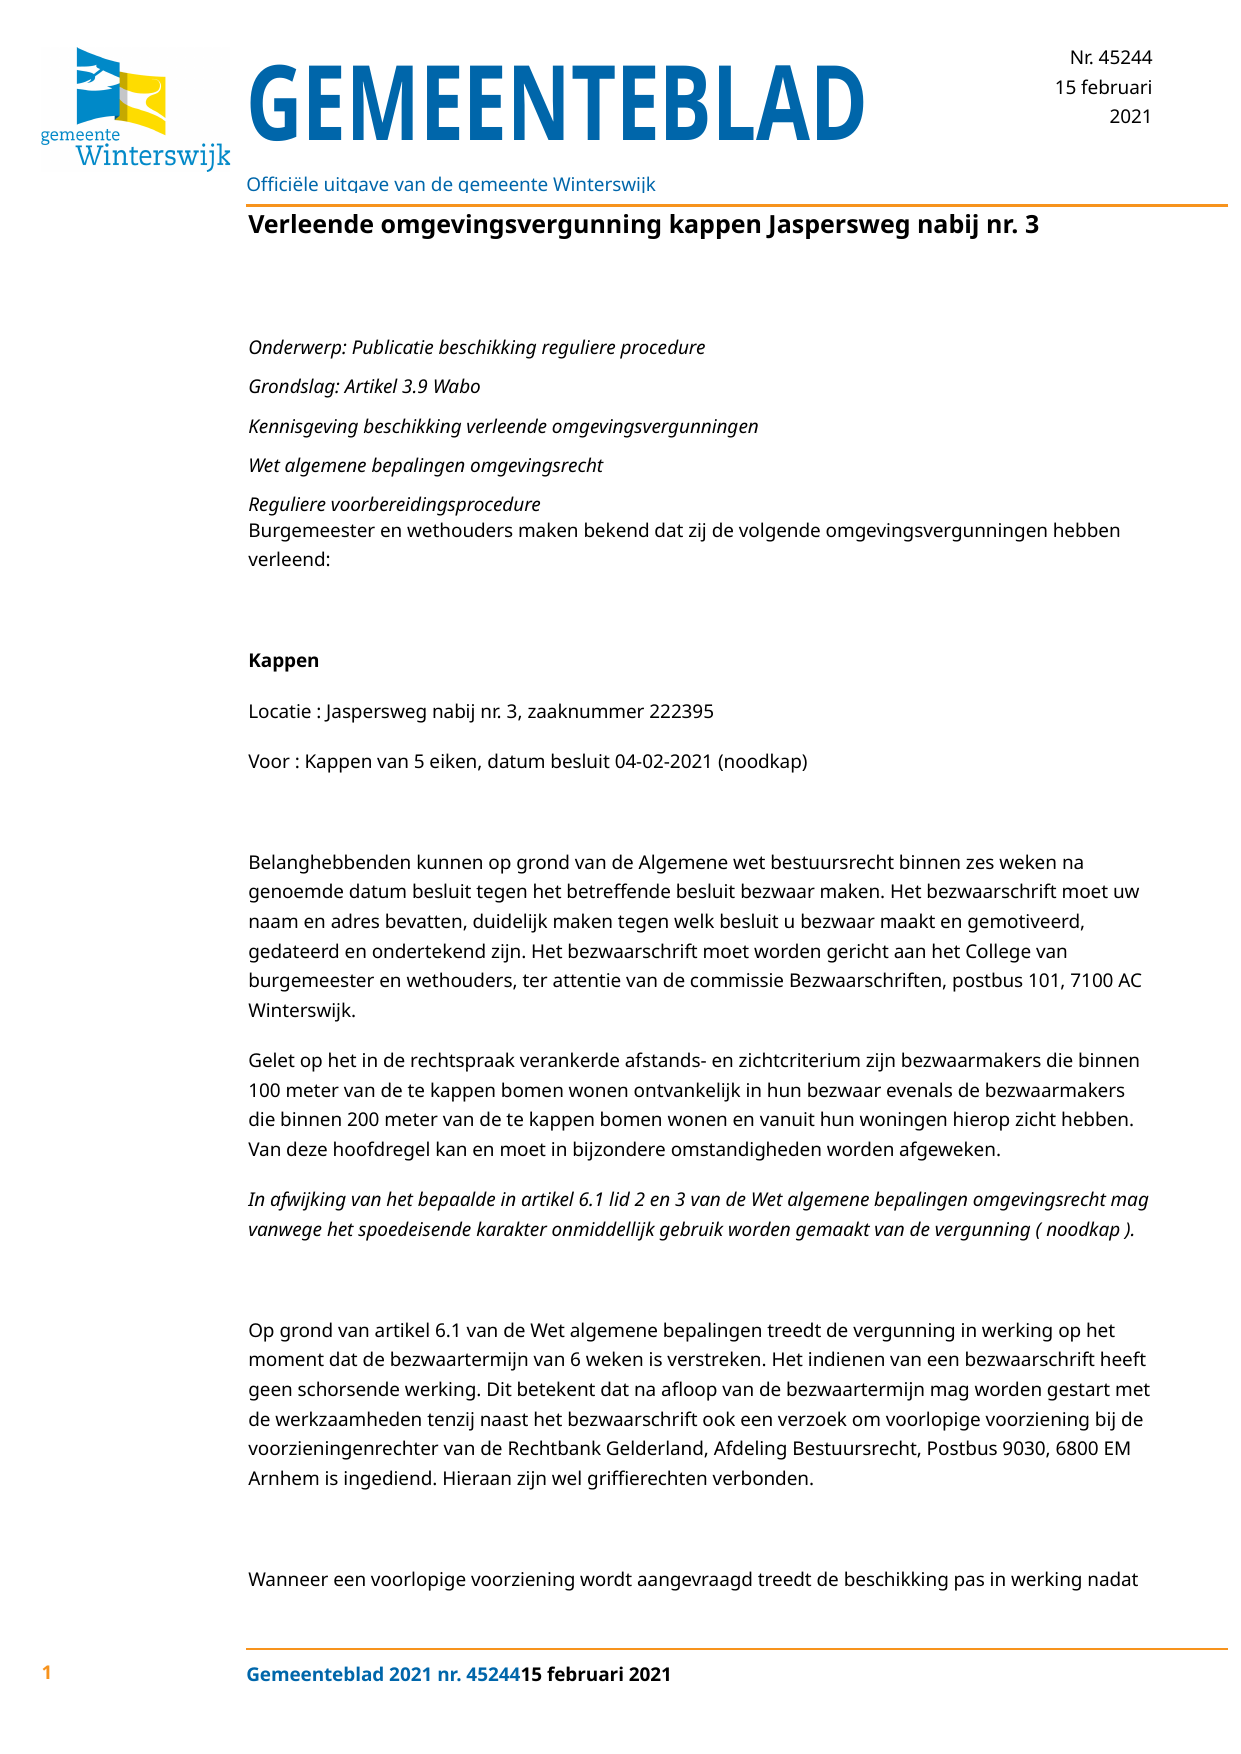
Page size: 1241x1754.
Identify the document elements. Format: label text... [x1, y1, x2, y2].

text Voor : Kappen van 5 eiken, datum besluit 04-02-2021 (noodkap) [248, 748, 1152, 774]
text Grondslag: Artikel 3.9 Wabo [248, 373, 1152, 399]
text Locatie : Jaspersweg nabij nr. 3, zaaknummer 222395 [248, 698, 1152, 724]
picture [41, 47, 231, 172]
text Belanghebbenden kunnen op grond van de Algemene wet bestuursrecht binnen zes weken na genoemde datum besluit tegen het betreffende besluit bezwaar maken. Het bezwaarschrift moet uw naam en adres bevatten, duidelijk maken tegen welk besluit u bezwaar maakt en gemotiveerd, gedateerd en ondertekend zijn. Het bezwaarschrift moet worden gericht aan het College van burgemeester en wethouders, ter attentie van de commissie Bezwaarschriften, postbus 101, 7100 AC Winterswijk. [248, 849, 1152, 1023]
text Onderwerp: Publicatie beschikking reguliere procedure [248, 334, 1152, 360]
text Burgemeester en wethouders maken bekend dat zij de volgende omgevingsvergunningen hebben verleend: [248, 517, 1152, 572]
picture [225, 153, 231, 162]
text Kappen [248, 647, 1152, 673]
text In afwijking van het bepaalde in artikel 6.1 lid 2 en 3 van de Wet algemene bepalingen omgevingsrecht mag vanwege het spoedeisende karakter onmiddellijk gebruik worden gemaakt van de vergunning ( noodkap ). [248, 1187, 1152, 1242]
text Kennisgeving beschikking verleende omgevingsvergunningen [248, 413, 1152, 438]
text Wet algemene bepalingen omgevingsrecht [248, 452, 1152, 478]
text Reguliere voorbereidingsprocedure [248, 491, 1152, 517]
text Wanneer een voorlopige voorziening wordt aangevraagd treedt de beschikking pas in werking nadat [248, 1566, 1152, 1592]
text Op grond van artikel 6.1 van de Wet algemene bepalingen treedt de vergunning in werking op het moment dat de bezwaartermijn van 6 weken is verstreken. Het indienen van een bezwaarschrift heeft geen schorsende werking. Dit betekent dat na afloop van de bezwaartermijn mag worden gestart met de werkzaamheden tenzij naast het bezwaarschrift ook een verzoek om voorlopige voorziening bij de voorzieningenrechter van de Rechtbank Gelderland, Afdeling Bestuursrecht, Postbus 9030, 6800 EM Arnhem is ingediend. Hieraan zijn wel griffierechten verbonden. [248, 1317, 1152, 1491]
text Verleende omgevingsvergunning kappen Jaspersweg nabij nr. 3 [248, 207, 1152, 241]
text Gelet op het in de rechtspraak verankerde afstands- en zichtcriterium zijn bezwaarmakers die binnen 100 meter van de te kappen bomen wonen ontvankelijk in hun bezwaar evenals de bezwaarmakers die binnen 200 meter van de te kappen bomen wonen en vanuit hun woningen hierop zicht hebben. Van deze hoofdregel kan en moet in bijzondere omstandigheden worden afgeweken. [248, 1047, 1152, 1162]
